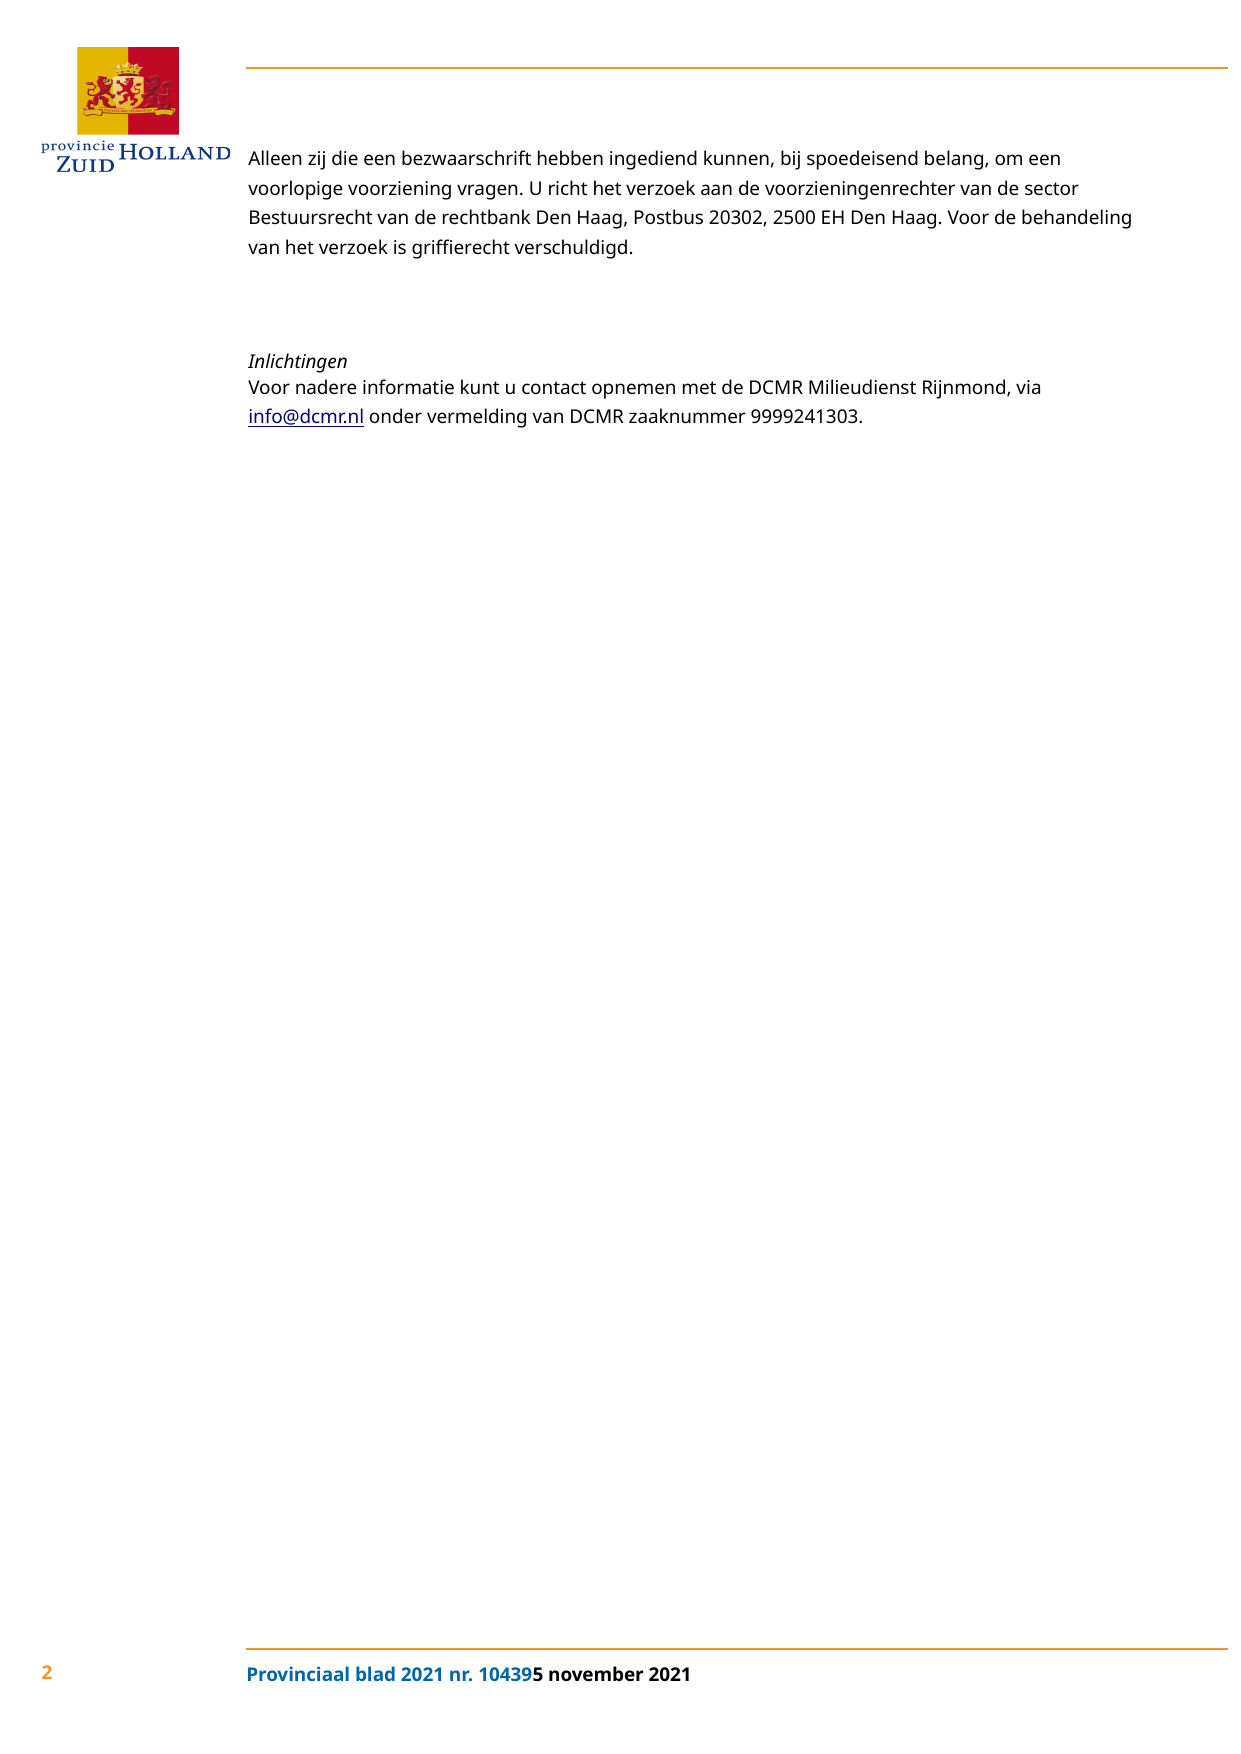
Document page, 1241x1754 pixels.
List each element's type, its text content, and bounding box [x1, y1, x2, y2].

text Voor nadere informatie kunt u contact opnemen met de DCMR Milieudienst Rijnmond, via info@dcmr.nl onder vermelding van DCMR zaaknummer 9999241303. [248, 374, 1152, 429]
text Alleen zij die een bezwaarschrift hebben ingediend kunnen, bij spoedeisend belang, om een voorlopige voorziening vragen. U richt het verzoek aan de voorzieningenrechter van de sector Bestuursrecht van de rechtbank Den Haag, Postbus 20302, 2500 EH Den Haag. Voor de behandeling van het verzoek is griffierecht verschuldigd. [248, 145, 1152, 260]
picture [41, 47, 231, 172]
text Inlichtingen [248, 348, 1152, 374]
